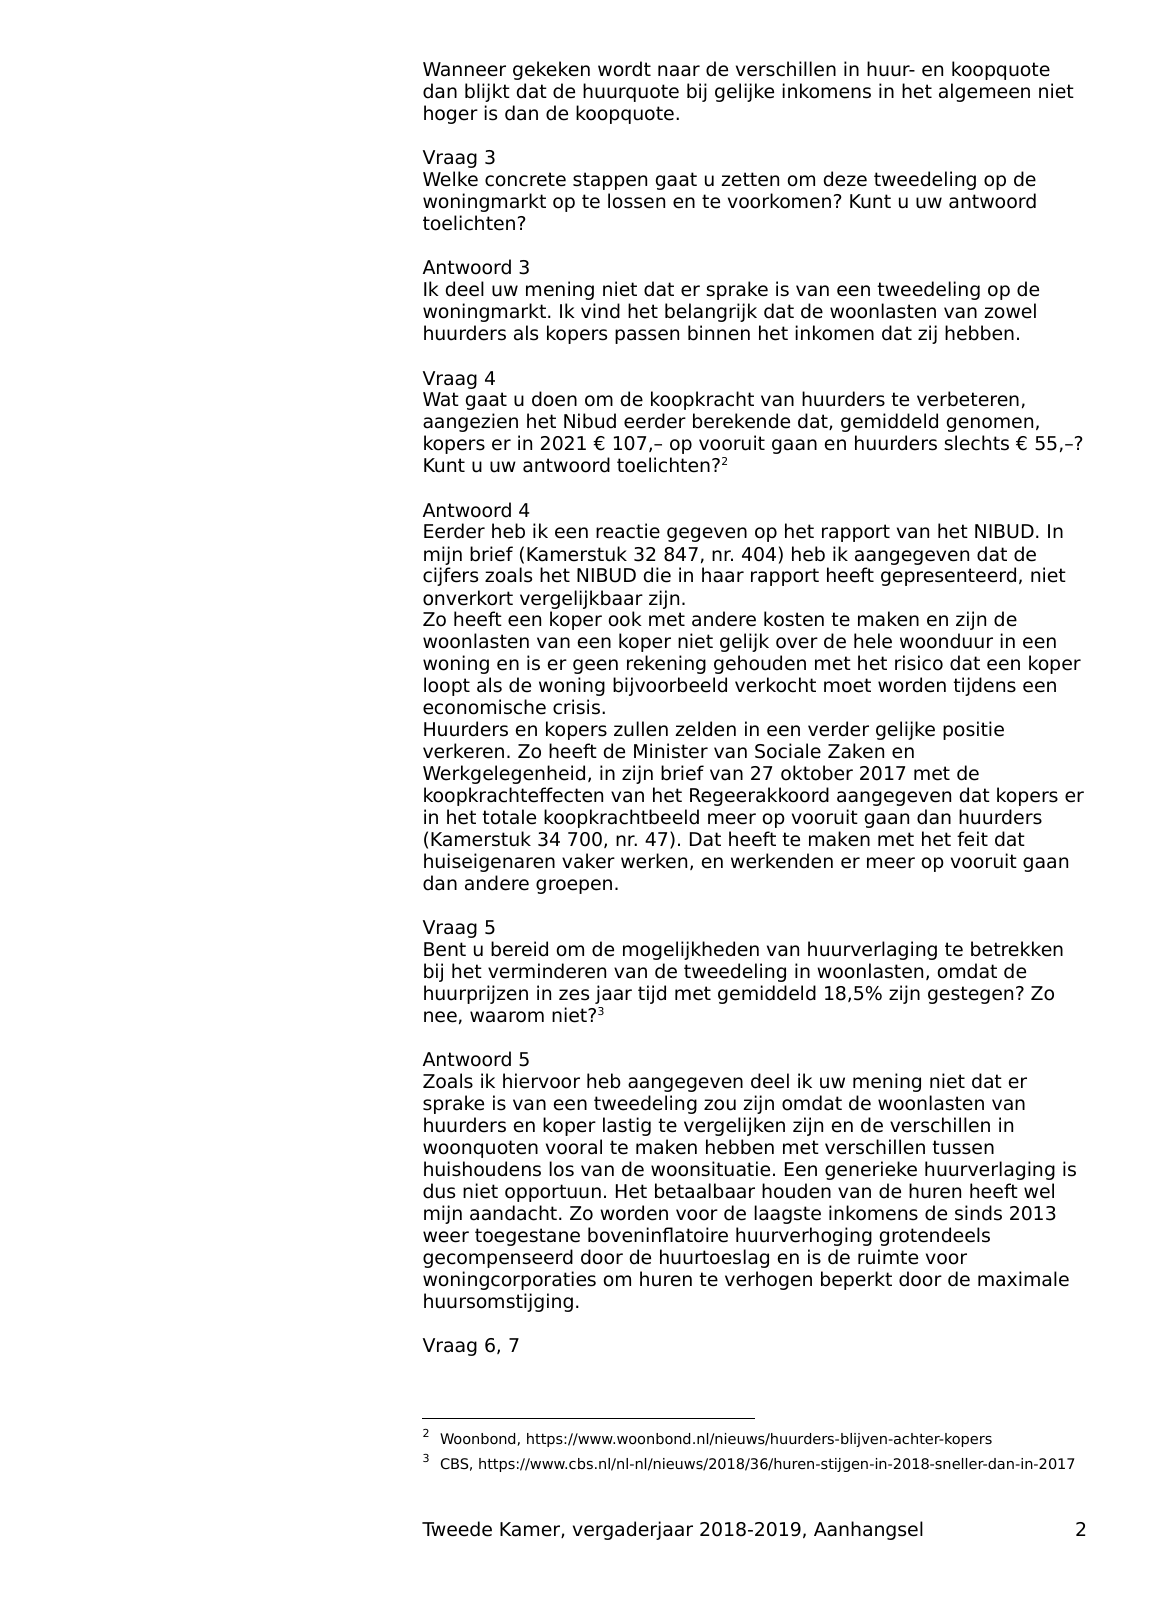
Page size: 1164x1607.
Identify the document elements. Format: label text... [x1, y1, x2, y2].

text Vraag 4 [422, 367, 1087, 389]
text Huurders en kopers zullen zelden in een verder gelijke positie verkeren. Zo heeft de Minister van Sociale Zaken en Werkgelegenheid, in zijn brief van 27 oktober 2017 met de koopkrachteffecten van het Regeerakkoord aangegeven dat kopers er in het totale koopkrachtbeeld meer op vooruit gaan dan huurders (Kamerstuk 34 700, nr. 47). Dat heeft te maken met het feit dat huiseigenaren vaker werken, en werkenden er meer op vooruit gaan dan andere groepen. [422, 719, 1087, 895]
text Antwoord 5 [422, 1049, 1087, 1071]
text Wanneer gekeken wordt naar de verschillen in huur- en koopquote dan blijkt dat de huurquote bij gelijke inkomens in het algemeen niet hoger is dan de koopquote. [422, 59, 1087, 125]
text Ik deel uw mening niet dat er sprake is van een tweedeling op de woningmarkt. Ik vind het belangrijk dat de woonlasten van zowel huurders als kopers passen binnen het inkomen dat zij hebben. [422, 279, 1087, 345]
text Woonbond, https://www.woonbond.nl/nieuws/huurders-blijven-achter-kopers [422, 1427, 1087, 1449]
text Eerder heb ik een reactie gegeven op het rapport van het NIBUD. In mijn brief (Kamerstuk 32 847, nr. 404) heb ik aangegeven dat de cijfers zoals het NIBUD die in haar rapport heeft gepresenteerd, niet onverkort vergelijkbaar zijn. [422, 521, 1087, 609]
text Welke concrete stappen gaat u zetten om deze tweedeling op de woningmarkt op te lossen en te voorkomen? Kunt u uw antwoord toelichten? [422, 169, 1087, 235]
text Zoals ik hiervoor heb aangegeven deel ik uw mening niet dat er sprake is van een tweedeling zou zijn omdat de woonlasten van huurders en koper lastig te vergelijken zijn en de verschillen in woonquoten vooral te maken hebben met verschillen tussen huishoudens los van de woonsituatie. Een generieke huurverlaging is dus niet opportuun. Het betaalbaar houden van de huren heeft wel mijn aandacht. Zo worden voor de laagste inkomens de sinds 2013 weer toegestane boveninflatoire huurverhoging grotendeels gecompenseerd door de huurtoeslag en is de ruimte voor woningcorporaties om huren te verhogen beperkt door de maximale huursomstijging. [422, 1071, 1087, 1313]
text Bent u bereid om de mogelijkheden van huurverlaging te betrekken bij het verminderen van de tweedeling in woonlasten, omdat de huurprijzen in zes jaar tijd met gemiddeld 18,5% zijn gestegen? Zo nee, waarom niet? [422, 939, 1087, 1027]
text Antwoord 4 [422, 499, 1087, 521]
text Antwoord 3 [422, 257, 1087, 279]
text Wat gaat u doen om de koopkracht van huurders te verbeteren, aangezien het Nibud eerder berekende dat, gemiddeld genomen, kopers er in 2021 € 107,– op vooruit gaan en huurders slechts € 55,–? Kunt u uw antwoord toelichten? [422, 389, 1087, 477]
text Vraag 5 [422, 917, 1087, 939]
text Vraag 6, 7 [422, 1335, 1087, 1357]
text CBS, https://www.cbs.nl/nl-nl/nieuws/2018/36/huren-stijgen-in-2018-sneller-dan-in-2017 [422, 1452, 1087, 1474]
text Vraag 3 [422, 147, 1087, 169]
text Zo heeft een koper ook met andere kosten te maken en zijn de woonlasten van een koper niet gelijk over de hele woonduur in een woning en is er geen rekening gehouden met het risico dat een koper loopt als de woning bijvoorbeeld verkocht moet worden tijdens een economische crisis. [422, 609, 1087, 719]
